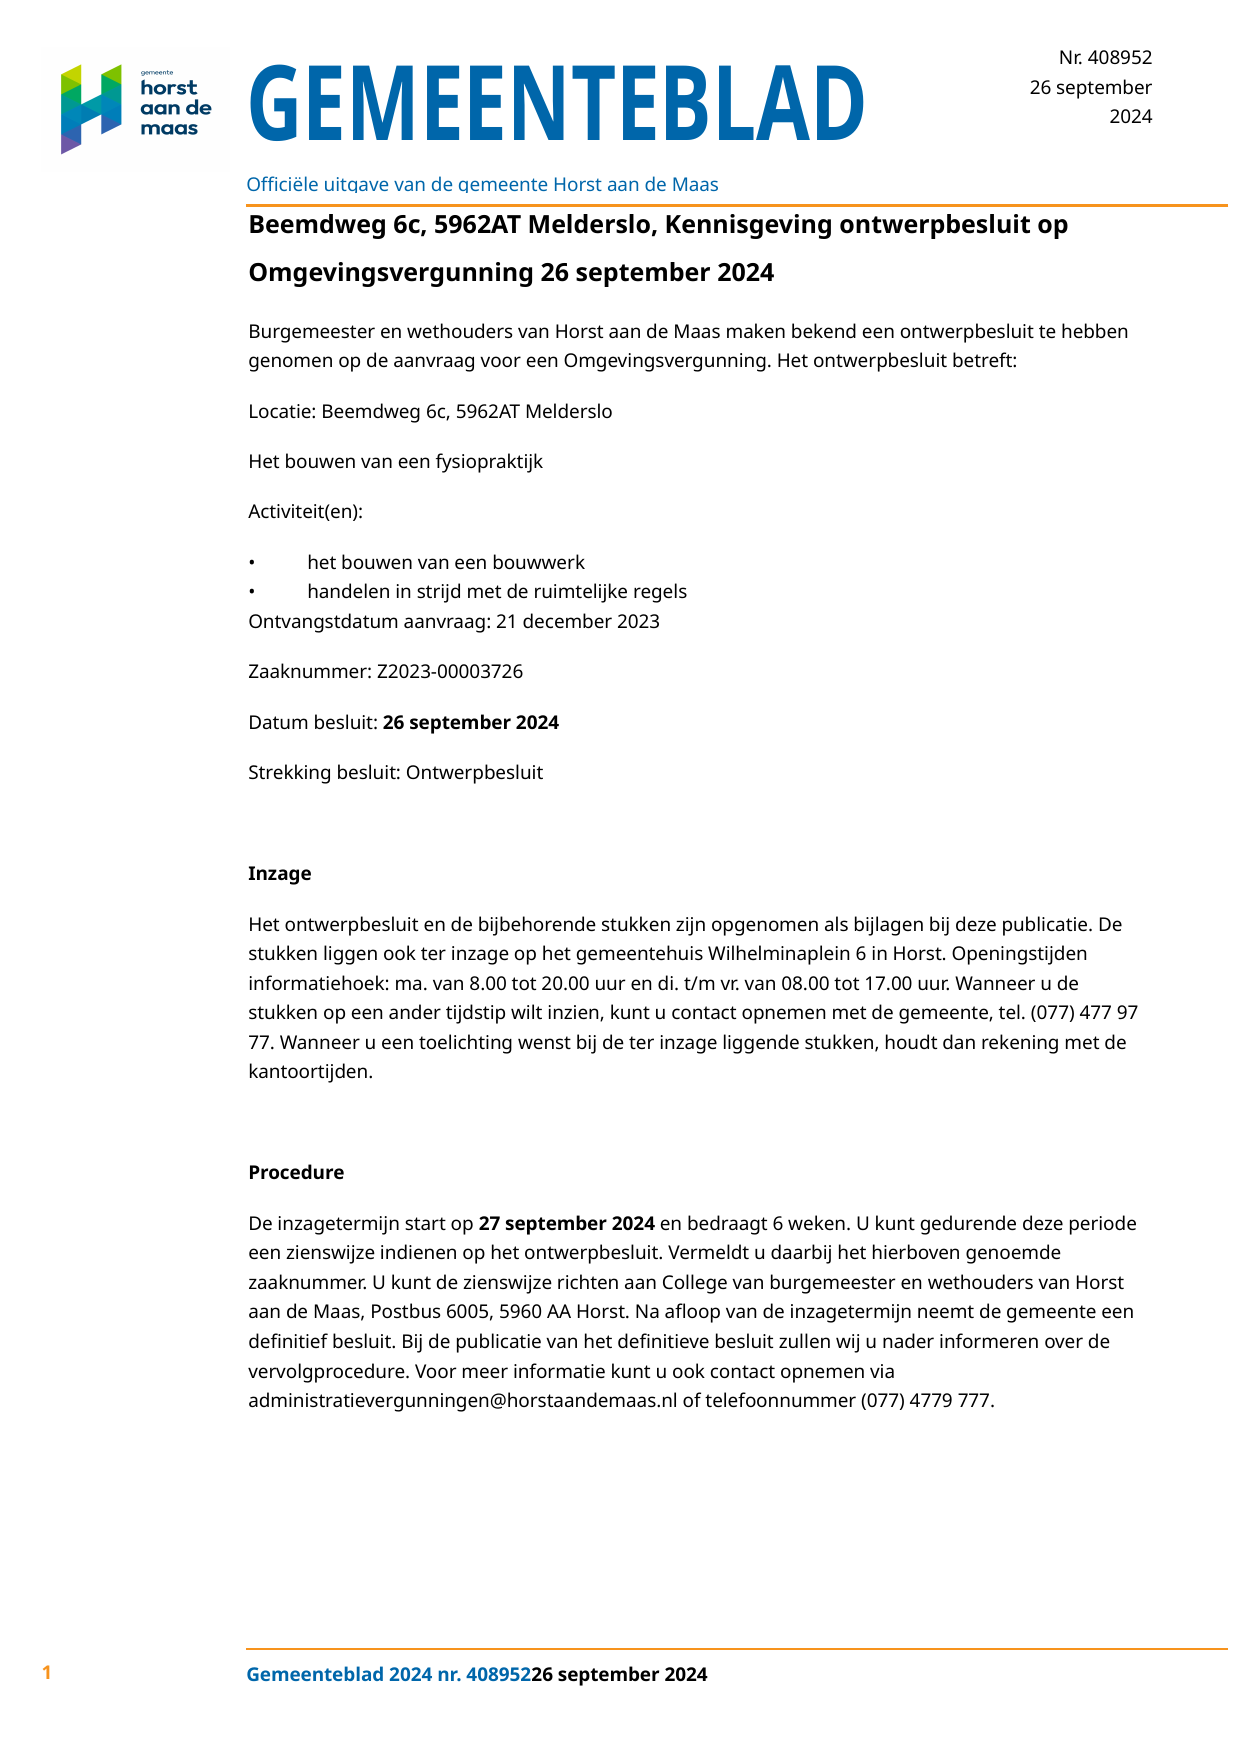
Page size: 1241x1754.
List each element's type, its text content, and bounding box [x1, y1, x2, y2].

text Het bouwen van een fysiopraktijk [248, 448, 1152, 474]
list het bouwen van een bouwwerk [248, 549, 1152, 575]
text Ontvangstdatum aanvraag: 21 december 2023 [248, 608, 1152, 634]
text Burgemeester en wethouders van Horst aan de Maas maken bekend een ontwerpbesluit te hebben genomen op de aanvraag voor een Omgevingsvergunning. Het ontwerpbesluit betreft: [248, 318, 1152, 373]
list handelen in strijd met de ruimtelijke regels [248, 579, 1152, 604]
text Beemdweg 6c, 5962AT Melderslo, Kennisgeving ontwerpbesluit op Omgevingsvergunning 26 september 2024 [248, 207, 1152, 288]
text Procedure [248, 1159, 1152, 1185]
text Strekking besluit: Ontwerpbesluit [248, 759, 1152, 785]
text Inzage [248, 860, 1152, 886]
text De inzagetermijn start op 27 september 2024 en bedraagt 6 weken. U kunt gedurende deze periode een zienswijze indienen op het ontwerpbesluit. Vermeldt u daarbij het hierboven genoemde zaaknummer. U kunt de zienswijze richten aan College van burgemeester en wethouders van Horst aan de Maas, Postbus 6005, 5960 AA Horst. Na afloop van de inzagetermijn neemt de gemeente een definitief besluit. Bij de publicatie van het definitieve besluit zullen wij u nader informeren over de vervolgprocedure. Voor meer informatie kunt u ook contact opnemen via administratievergunningen@horstaandemaas.nl of telefoonnummer (077) 4779 777. [248, 1210, 1152, 1413]
text Datum besluit: 26 september 2024 [248, 709, 1152, 735]
text Het ontwerpbesluit en de bijbehorende stukken zijn opgenomen als bijlagen bij deze publicatie. De stukken liggen ook ter inzage op het gemeentehuis Wilhelminaplein 6 in Horst. Openingstijden informatiehoek: ma. van 8.00 tot 20.00 uur en di. t/m vr. van 08.00 tot 17.00 uur. Wanneer u de stukken op een ander tijdstip wilt inzien, kunt u contact opnemen met de gemeente, tel. (077) 477 97 77. Wanneer u een toelichting wenst bij de ter inzage liggende stukken, houdt dan rekening met de kantoortijden. [248, 911, 1152, 1084]
text Locatie: Beemdweg 6c, 5962AT Melderslo [248, 398, 1152, 424]
picture [41, 47, 231, 172]
text Activiteit(en): [248, 499, 1152, 524]
text Zaaknummer: Z2023-00003726 [248, 659, 1152, 684]
